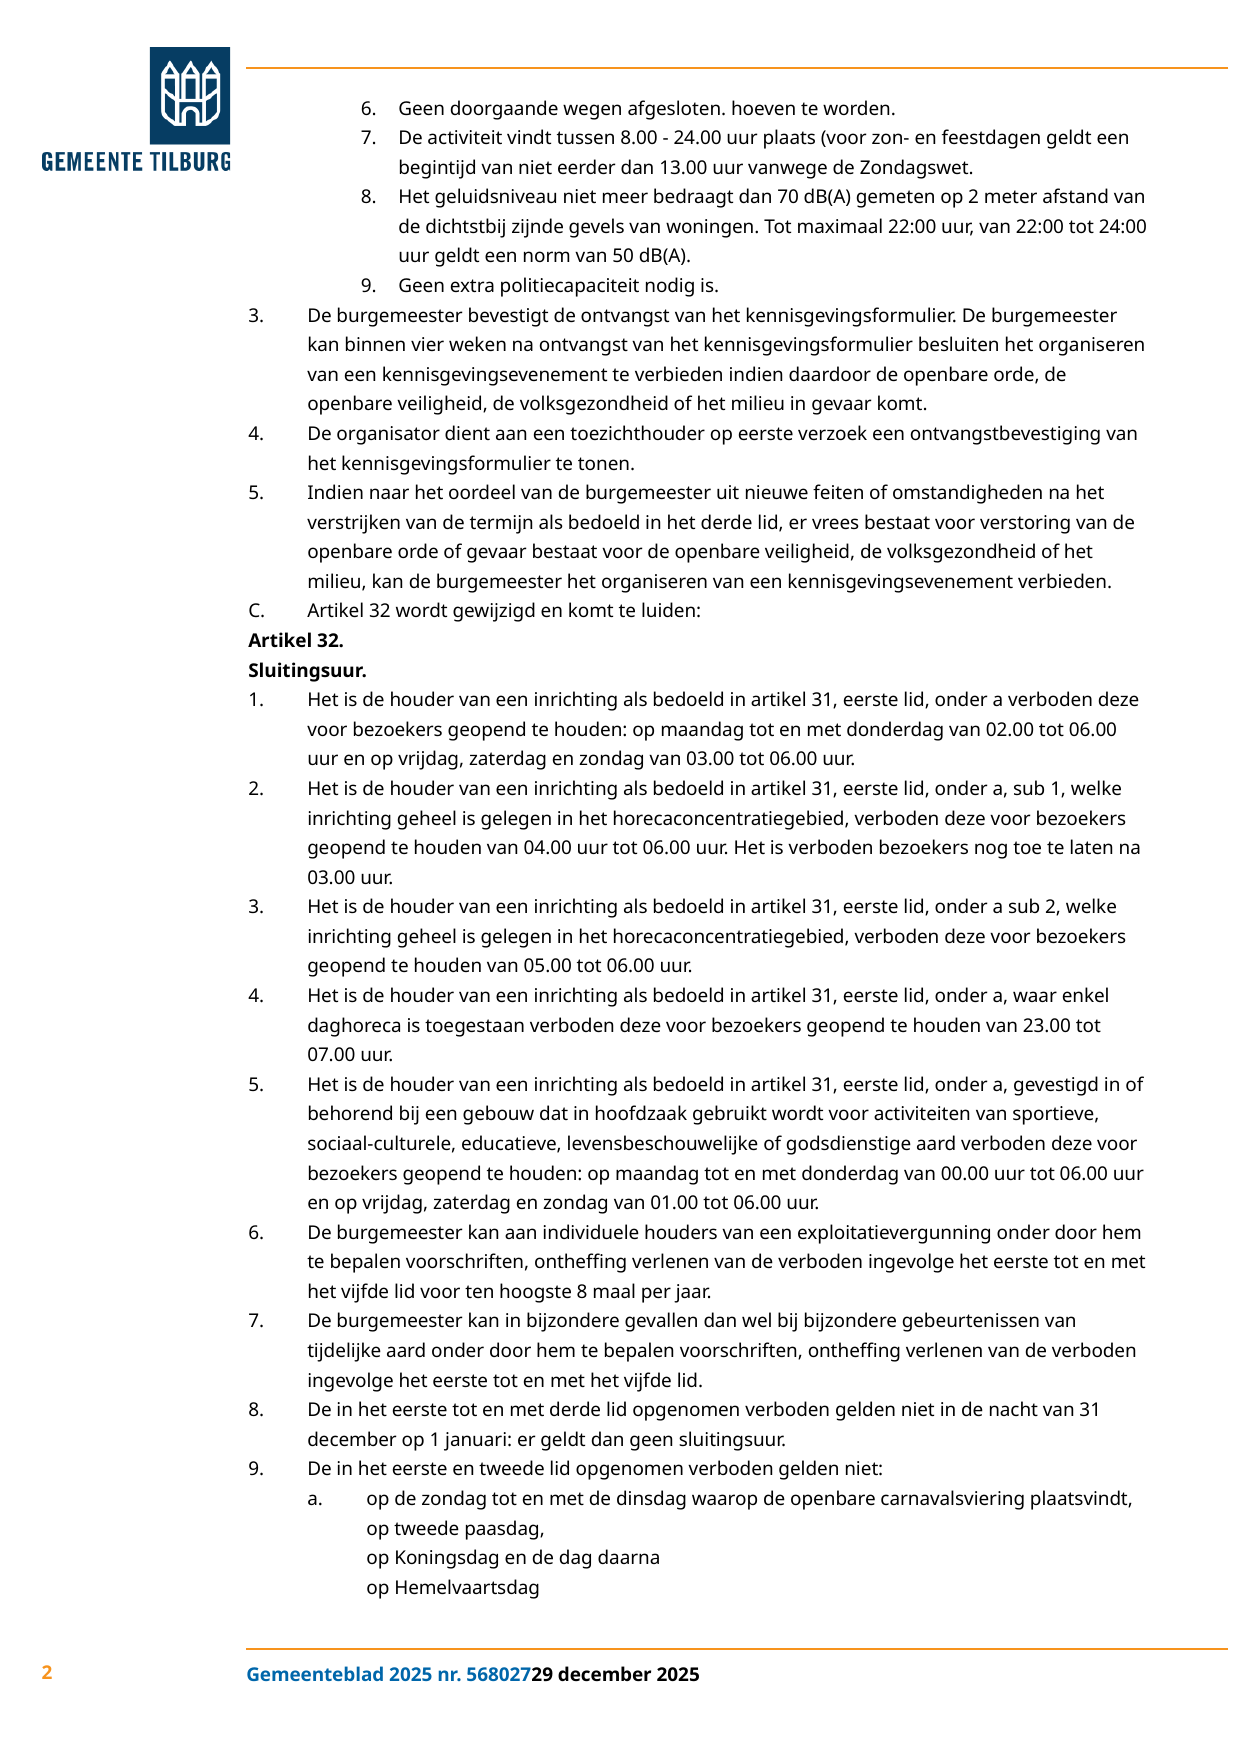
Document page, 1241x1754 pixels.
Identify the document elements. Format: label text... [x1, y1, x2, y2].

list Het geluidsniveau niet meer bedraagt dan 70 dB(A) gemeten op 2 meter afstand van de dichtstbij zijnde gevels van woningen. Tot maximaal 22:00 uur, van 22:00 tot 24:00 uur geldt een norm van 50 dB(A). [361, 183, 1152, 268]
list De in het eerste en tweede lid opgenomen verboden gelden niet: [248, 1456, 1152, 1481]
list Artikel 32 wordt gewijzigd en komt te luiden: [248, 598, 1152, 623]
list Het is de houder van een inrichting als bedoeld in artikel 31, eerste lid, onder a verboden deze voor bezoekers geopend te houden: op maandag tot en met donderdag van 02.00 tot 06.00 uur en op vrijdag, zaterdag en zondag van 03.00 tot 06.00 uur. [248, 686, 1152, 771]
list De burgemeester kan in bijzondere gevallen dan wel bij bijzondere gebeurtenissen van tijdelijke aard onder door hem te bepalen voorschriften, ontheffing verlenen van de verboden ingevolge het eerste tot en met het vijfde lid. [248, 1308, 1152, 1393]
text Artikel 32. [248, 627, 1152, 653]
list op de zondag tot en met de dinsdag waarop de openbare carnavalsviering plaatsvindt, [307, 1485, 1152, 1511]
list De in het eerste tot en met derde lid opgenomen verboden gelden niet in de nacht van 31 december op 1 januari: er geldt dan geen sluitingsuur. [248, 1396, 1152, 1452]
list Geen extra politiecapaciteit nodig is. [361, 272, 1152, 298]
picture [41, 47, 231, 172]
list De organisator dient aan een toezichthouder op eerste verzoek een ontvangstbevestiging van het kennisgevingsformulier te tonen. [248, 420, 1152, 476]
list Indien naar het oordeel van de burgemeester uit nieuwe feiten of omstandigheden na het verstrijken van de termijn als bedoeld in het derde lid, er vrees bestaat voor verstoring van de openbare orde of gevaar bestaat voor de openbare veiligheid, de volksgezondheid of het milieu, kan de burgemeester het organiseren van een kennisgevingsevenement verbieden. [248, 479, 1152, 594]
list De activiteit vindt tussen 8.00 - 24.00 uur plaats (voor zon- en feestdagen geldt een begintijd van niet eerder dan 13.00 uur vanwege de Zondagswet. [361, 124, 1152, 180]
list De burgemeester kan aan individuele houders van een exploitatievergunning onder door hem te bepalen voorschriften, ontheffing verlenen van de verboden ingevolge het eerste tot en met het vijfde lid voor ten hoogste 8 maal per jaar. [248, 1219, 1152, 1304]
list Het is de houder van een inrichting als bedoeld in artikel 31, eerste lid, onder a, sub 1, welke inrichting geheel is gelegen in het horecaconcentratiegebied, verboden deze voor bezoekers geopend te houden van 04.00 uur tot 06.00 uur. Het is verboden bezoekers nog toe te laten na 03.00 uur. [248, 775, 1152, 890]
list op Hemelvaartsdag [307, 1574, 1152, 1600]
list Het is de houder van een inrichting als bedoeld in artikel 31, eerste lid, onder a, waar enkel daghoreca is toegestaan verboden deze voor bezoekers geopend te houden van 23.00 tot 07.00 uur. [248, 982, 1152, 1067]
list De burgemeester bevestigt de ontvangst van het kennisgevingsformulier. De burgemeester kan binnen vier weken na ontvangst van het kennisgevingsformulier besluiten het organiseren van een kennisgevingsevenement te verbieden indien daardoor de openbare orde, de openbare veiligheid, de volksgezondheid of het milieu in gevaar komt. [248, 302, 1152, 416]
text Sluitingsuur. [248, 657, 1152, 683]
list Geen doorgaande wegen afgesloten. hoeven te worden. [361, 95, 1152, 121]
list Het is de houder van een inrichting als bedoeld in artikel 31, eerste lid, onder a, gevestigd in of behorend bij een gebouw dat in hoofdzaak gebruikt wordt voor activiteiten van sportieve, sociaal-culturele, educatieve, levensbeschouwelijke of godsdienstige aard verboden deze voor bezoekers geopend te houden: op maandag tot en met donderdag van 00.00 uur tot 06.00 uur en op vrijdag, zaterdag en zondag van 01.00 tot 06.00 uur. [248, 1071, 1152, 1215]
list op tweede paasdag, [307, 1515, 1152, 1541]
list Het is de houder van een inrichting als bedoeld in artikel 31, eerste lid, onder a sub 2, welke inrichting geheel is gelegen in het horecaconcentratiegebied, verboden deze voor bezoekers geopend te houden van 05.00 tot 06.00 uur. [248, 893, 1152, 978]
list op Koningsdag en de dag daarna [307, 1544, 1152, 1570]
